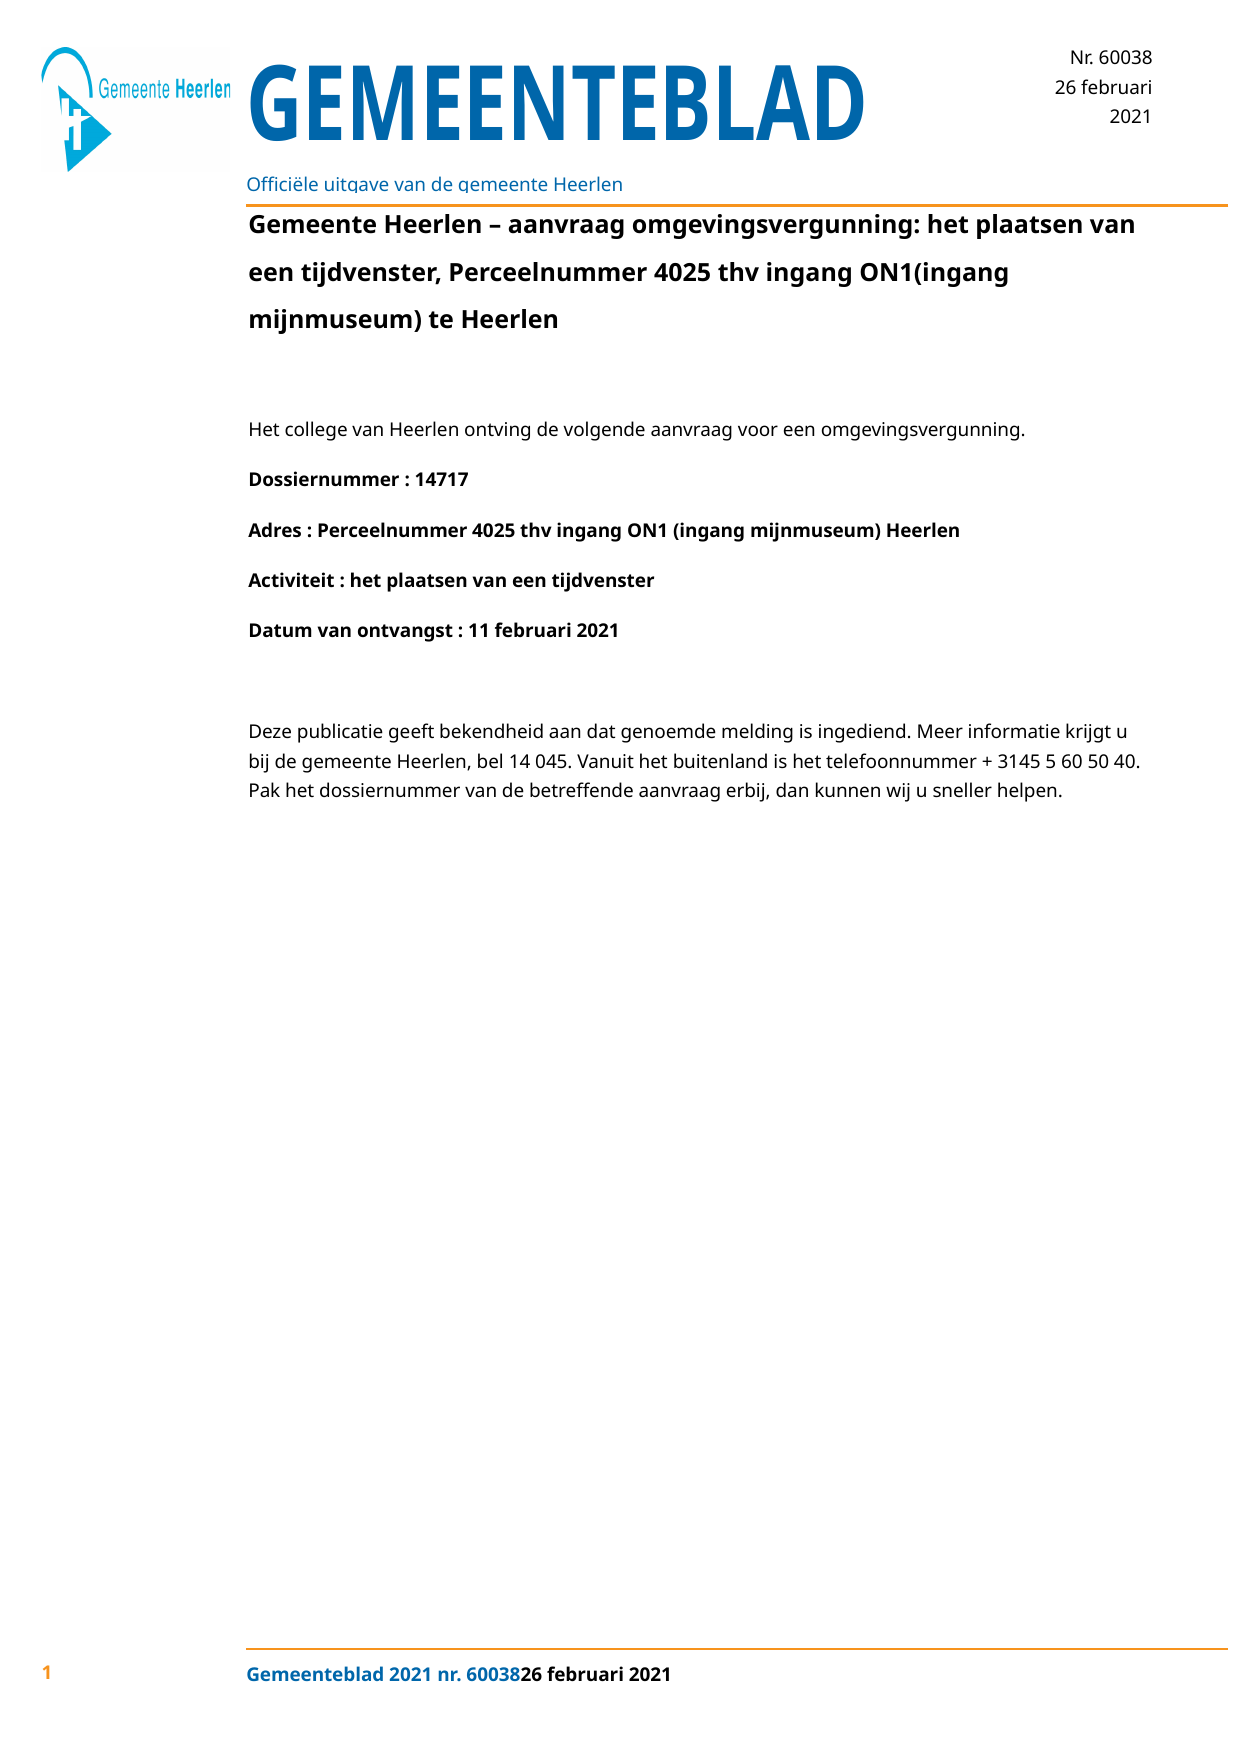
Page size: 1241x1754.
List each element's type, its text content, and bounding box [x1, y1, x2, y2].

text Dossiernummer : 14717 [248, 466, 1152, 492]
text Het college van Heerlen ontving de volgende aanvraag voor een omgevingsvergunning. [248, 416, 1152, 442]
picture [41, 47, 59, 70]
text Adres : Perceelnummer 4025 thv ingang ON1 (ingang mijnmuseum) Heerlen [248, 517, 1152, 542]
text Activiteit : het plaatsen van een tijdvenster [248, 567, 1152, 593]
picture [41, 47, 231, 172]
text Gemeente Heerlen – aanvraag omgevingsvergunning: het plaatsen van een tijdvenster, Perceelnummer 4025 thv ingang ON1(ingang mijnmuseum) te Heerlen [248, 207, 1152, 336]
text Deze publicatie geeft bekendheid aan dat genoemde melding is ingediend. Meer informatie krijgt u bij de gemeente Heerlen, bel 14 045. Vanuit het buitenland is het telefoonnummer + 3145 5 60 50 40. Pak het dossiernummer van de betreffende aanvraag erbij, dan kunnen wij u sneller helpen. [248, 718, 1152, 803]
text Datum van ontvangst : 11 februari 2021 [248, 618, 1152, 643]
